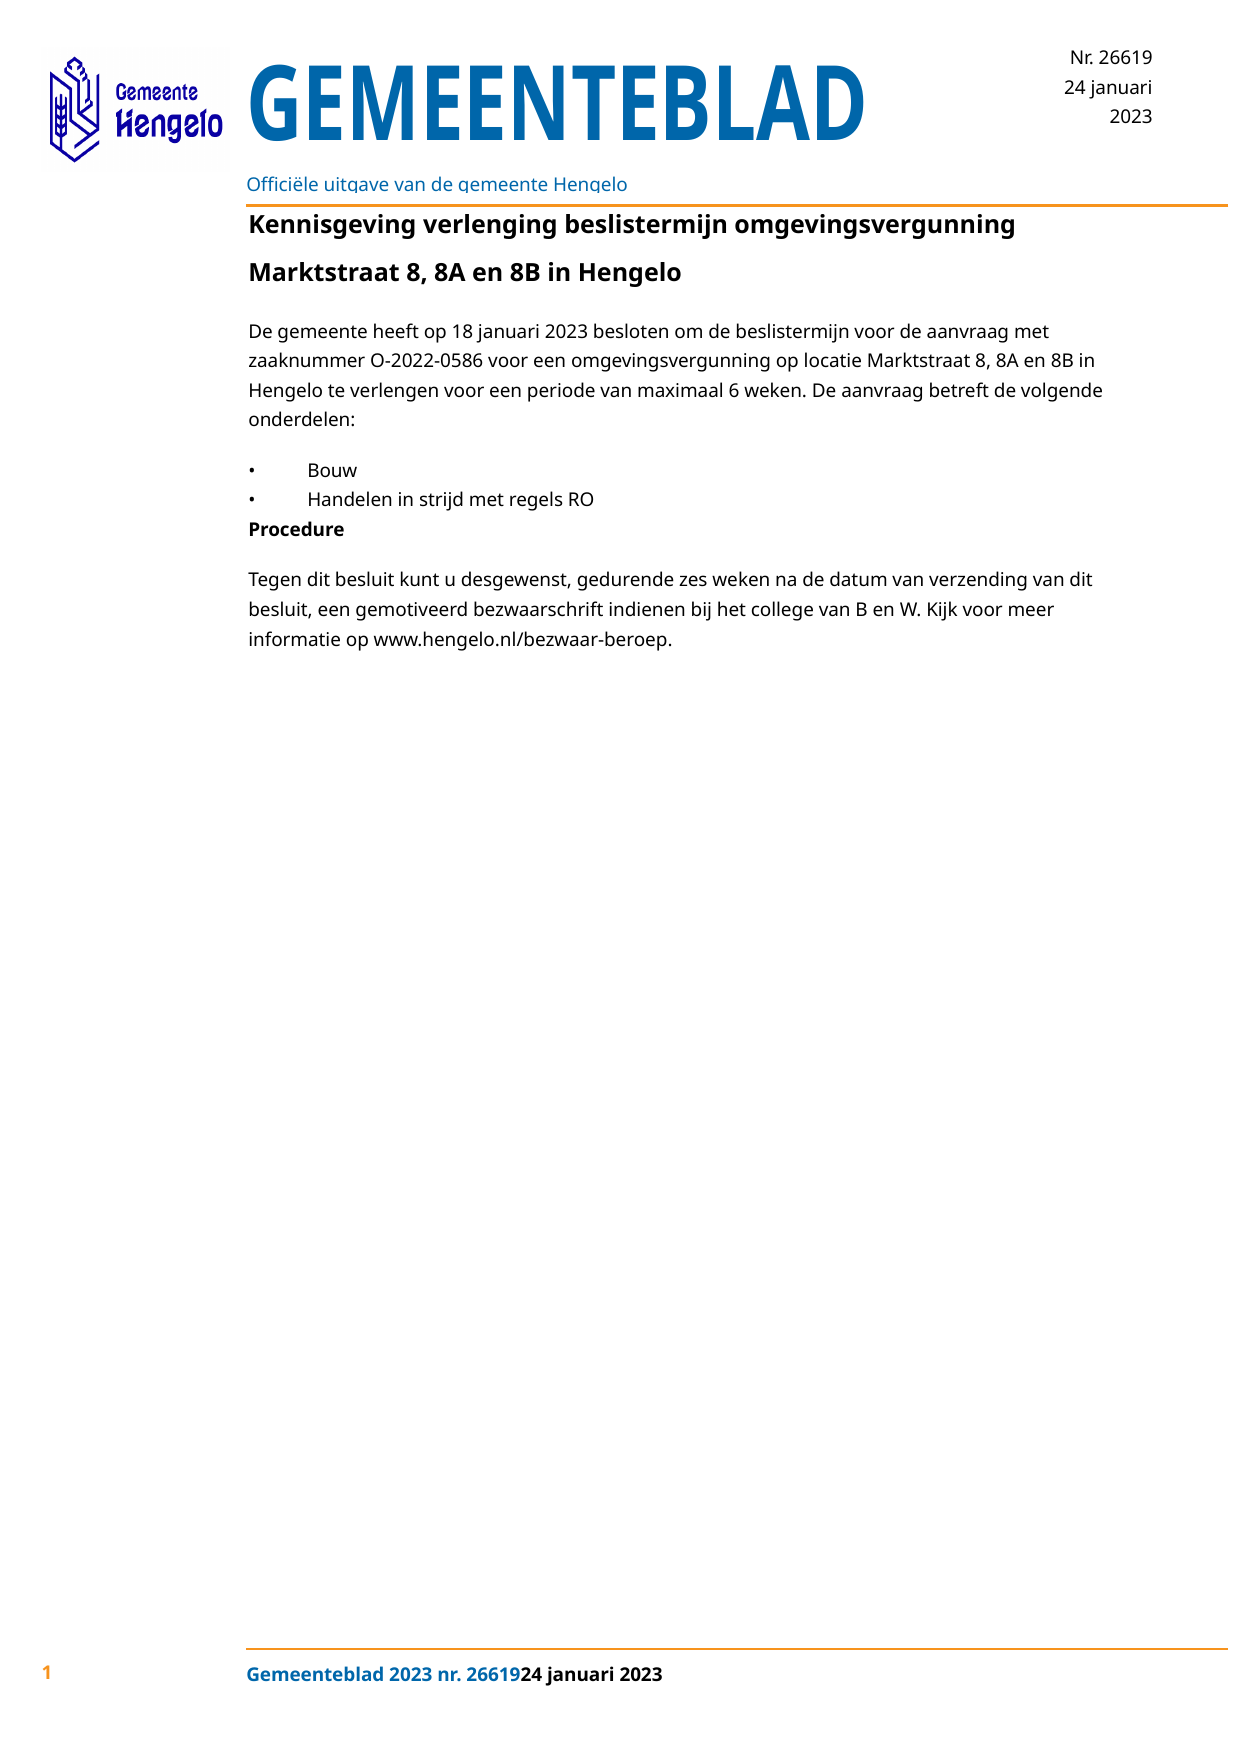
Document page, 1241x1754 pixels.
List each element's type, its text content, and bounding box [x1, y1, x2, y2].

text Kennisgeving verlenging beslistermijn omgevingsvergunning Marktstraat 8, 8A en 8B in Hengelo [248, 207, 1152, 288]
list Bouw [248, 457, 1152, 483]
picture [41, 47, 231, 172]
text Procedure [248, 516, 1152, 542]
text Tegen dit besluit kunt u desgewenst, gedurende zes weken na de datum van verzending van dit besluit, een gemotiveerd bezwaarschrift indienen bij het college van B en W. Kijk voor meer informatie op www.hengelo.nl/bezwaar-beroep. [248, 567, 1152, 652]
text De gemeente heeft op 18 januari 2023 besloten om de beslistermijn voor de aanvraag met zaaknummer O-2022-0586 voor een omgevingsvergunning op locatie Marktstraat 8, 8A en 8B in Hengelo te verlengen voor een periode van maximaal 6 weken. De aanvraag betreft de volgende onderdelen: [248, 318, 1152, 432]
list Handelen in strijd met regels RO [248, 487, 1152, 512]
